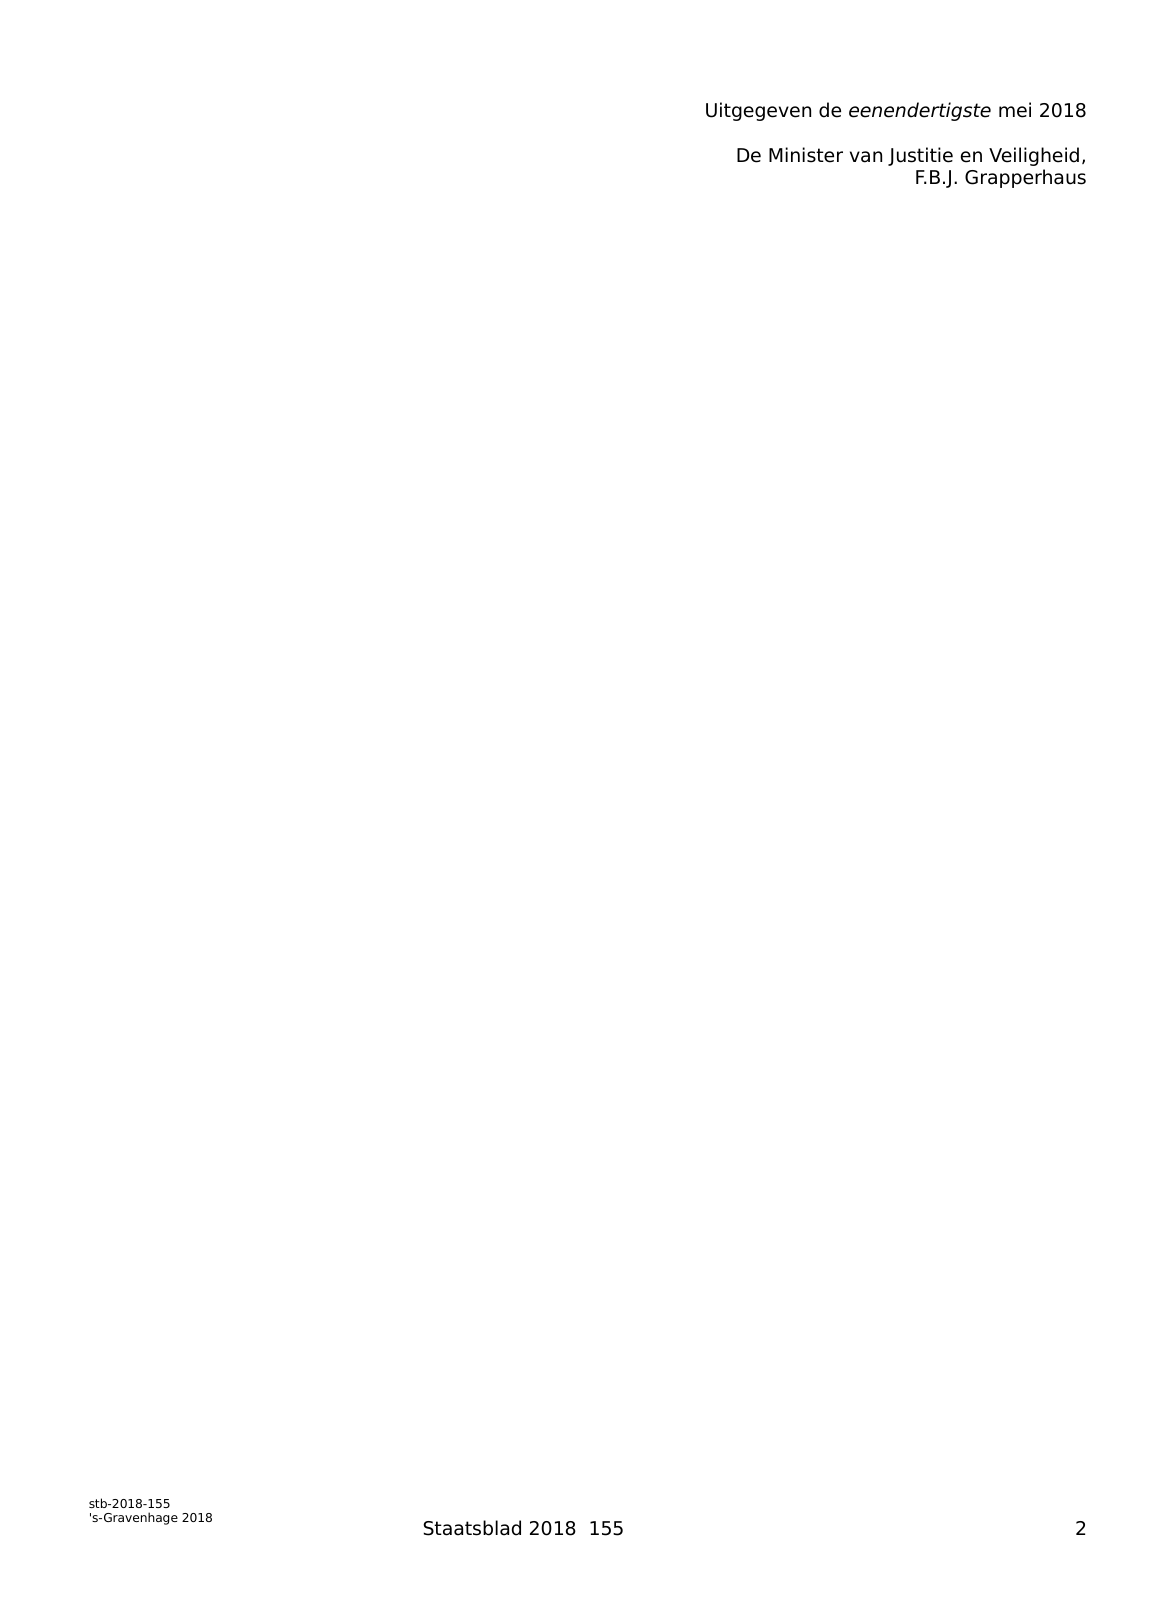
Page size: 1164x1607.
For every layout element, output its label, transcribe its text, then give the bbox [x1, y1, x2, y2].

text Uitgegeven de eenendertigste mei 2018 [422, 100, 1087, 122]
text stb-2018-155 [88, 1497, 323, 1511]
text De Minister van Justitie en Veiligheid, F.B.J. Grapperhaus [422, 144, 1087, 188]
text 's-Gravenhage 2018 [88, 1511, 323, 1525]
